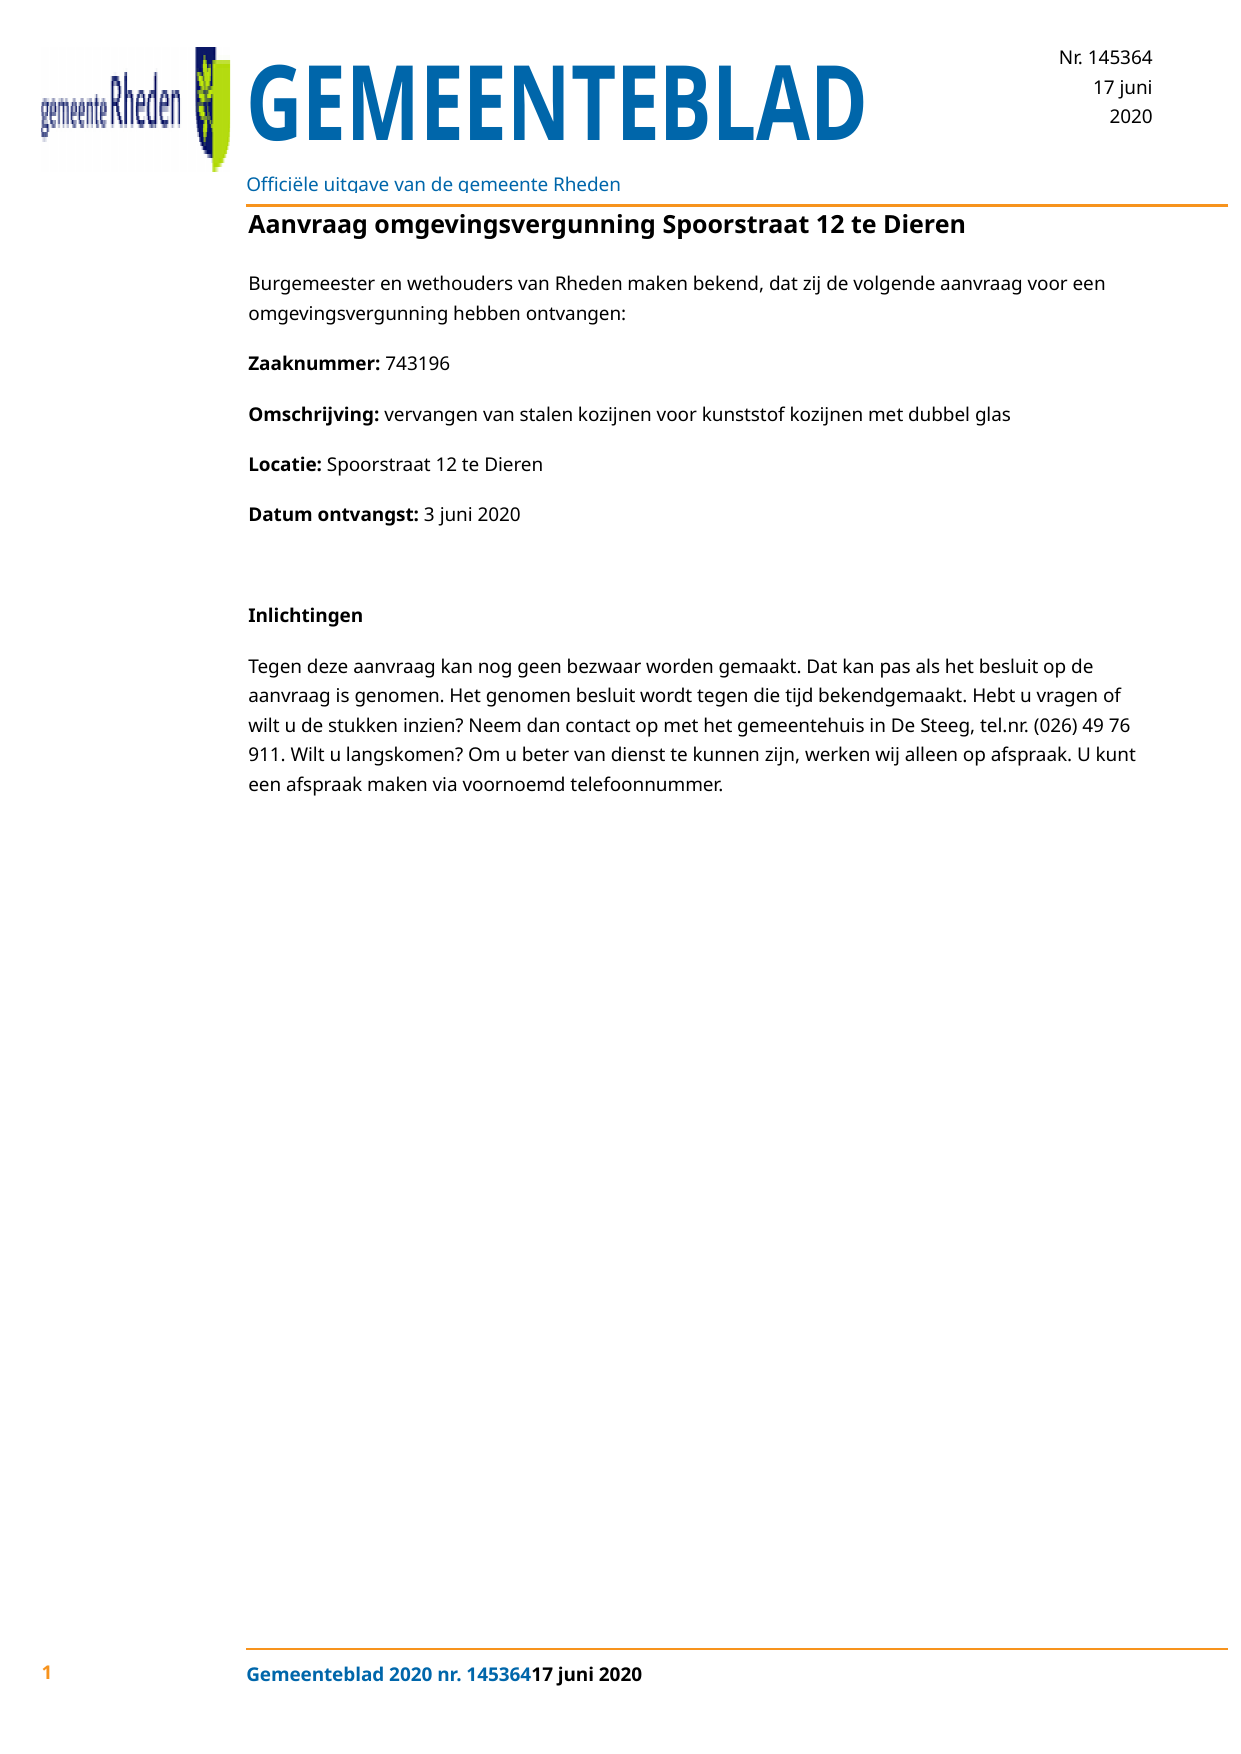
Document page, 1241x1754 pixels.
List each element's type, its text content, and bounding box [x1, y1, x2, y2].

text Locatie: Spoorstraat 12 te Dieren [248, 451, 1152, 477]
picture [41, 47, 231, 172]
text Zaaknummer: 743196 [248, 350, 1152, 376]
text Inlichtingen [248, 602, 1152, 628]
text Burgemeester en wethouders van Rheden maken bekend, dat zij de volgende aanvraag voor een omgevingsvergunning hebben ontvangen: [248, 270, 1152, 326]
text Aanvraag omgevingsvergunning Spoorstraat 12 te Dieren [248, 207, 1152, 241]
text Datum ontvangst: 3 juni 2020 [248, 502, 1152, 527]
text Omschrijving: vervangen van stalen kozijnen voor kunststof kozijnen met dubbel glas [248, 401, 1152, 426]
text Tegen deze aanvraag kan nog geen bezwaar worden gemaakt. Dat kan pas als het besluit op de aanvraag is genomen. Het genomen besluit wordt tegen die tijd bekendgemaakt. Hebt u vragen of wilt u de stukken inzien? Neem dan contact op met het gemeentehuis in De Steeg, tel.nr. (026) 49 76 911. Wilt u langskomen? Om u beter van dienst te kunnen zijn, werken wij alleen op afspraak. U kunt een afspraak maken via voornoemd telefoonnummer. [248, 653, 1152, 797]
